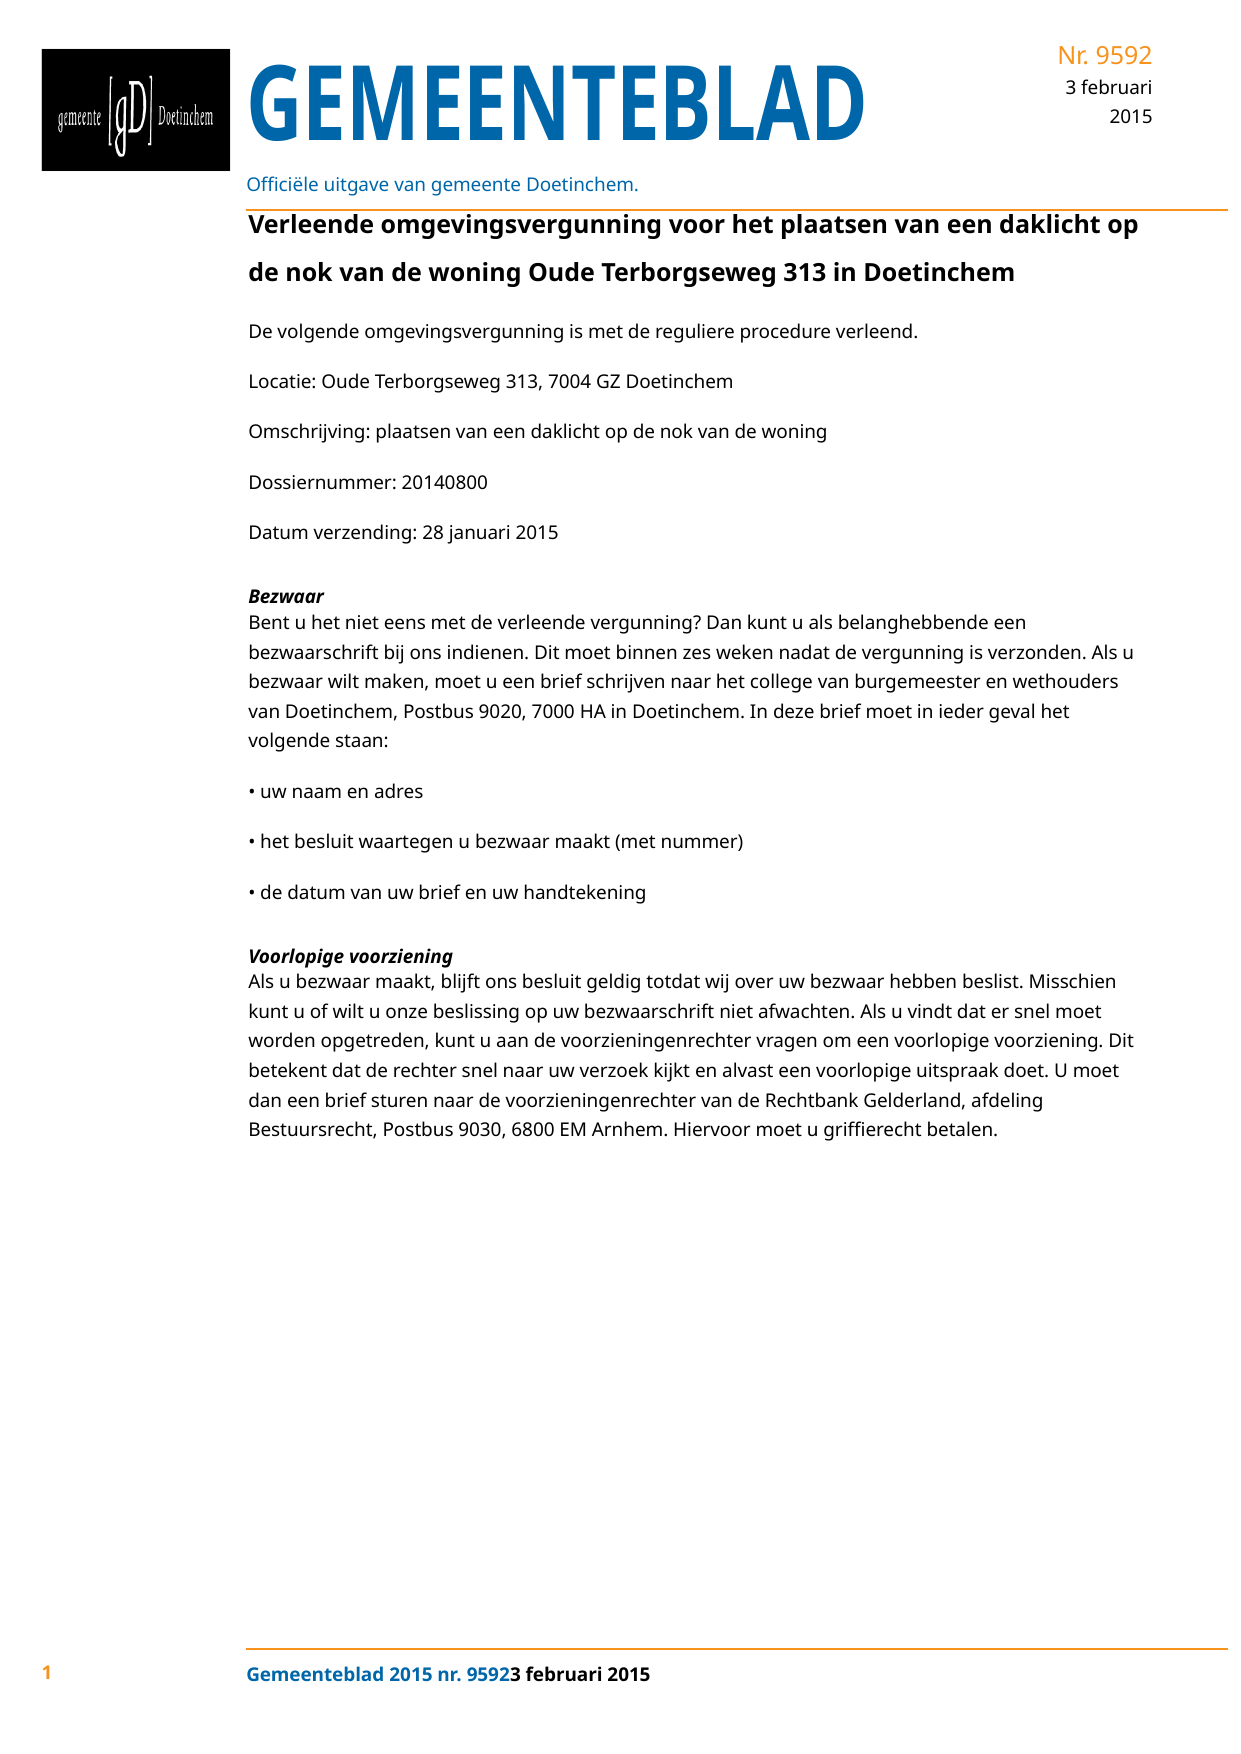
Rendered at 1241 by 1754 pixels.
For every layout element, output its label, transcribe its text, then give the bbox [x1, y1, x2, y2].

text De volgende omgevingsvergunning is met de reguliere procedure verleend. [248, 318, 1152, 344]
text Omschrijving: plaatsen van een daklicht op de nok van de woning [248, 419, 1152, 444]
text • het besluit waartegen u bezwaar maakt (met nummer) [248, 828, 1152, 854]
text Bent u het niet eens met de verleende vergunning? Dan kunt u als belanghebbende een bezwaarschrift bij ons indienen. Dit moet binnen zes weken nadat de vergunning is verzonden. Als u bezwaar wilt maken, moet u een brief schrijven naar het college van burgemeester en wethouders van Doetinchem, Postbus 9020, 7000 HA in Doetinchem. In deze brief moet in ieder geval het volgende staan: [248, 609, 1152, 753]
text Voorlopige voorziening [248, 943, 1152, 968]
text Dossiernummer: 20140800 [248, 469, 1152, 495]
text Verleende omgevingsvergunning voor het plaatsen van een daklicht op de nok van de woning Oude Terborgseweg 313 in Doetinchem [248, 211, 1152, 288]
picture [41, 47, 231, 172]
text Datum verzending: 28 januari 2015 [248, 519, 1152, 545]
text • uw naam en adres [248, 778, 1152, 804]
text Als u bezwaar maakt, blijft ons besluit geldig totdat wij over uw bezwaar hebben beslist. Misschien kunt u of wilt u onze beslissing op uw bezwaarschrift niet afwachten. Als u vindt dat er snel moet worden opgetreden, kunt u aan de voorzieningenrechter vragen om een voorlopige voorziening. Dit betekent dat de rechter snel naar uw verzoek kijkt en alvast een voorlopige uitspraak doet. U moet dan een brief sturen naar de voorzieningenrechter van de Rechtbank Gelderland, afdeling Bestuursrecht, Postbus 9030, 6800 EM Arnhem. Hiervoor moet u griffierecht betalen. [248, 968, 1152, 1142]
text Locatie: Oude Terborgseweg 313, 7004 GZ Doetinchem [248, 368, 1152, 394]
text • de datum van uw brief en uw handtekening [248, 879, 1152, 904]
text Bezwaar [248, 583, 1152, 609]
